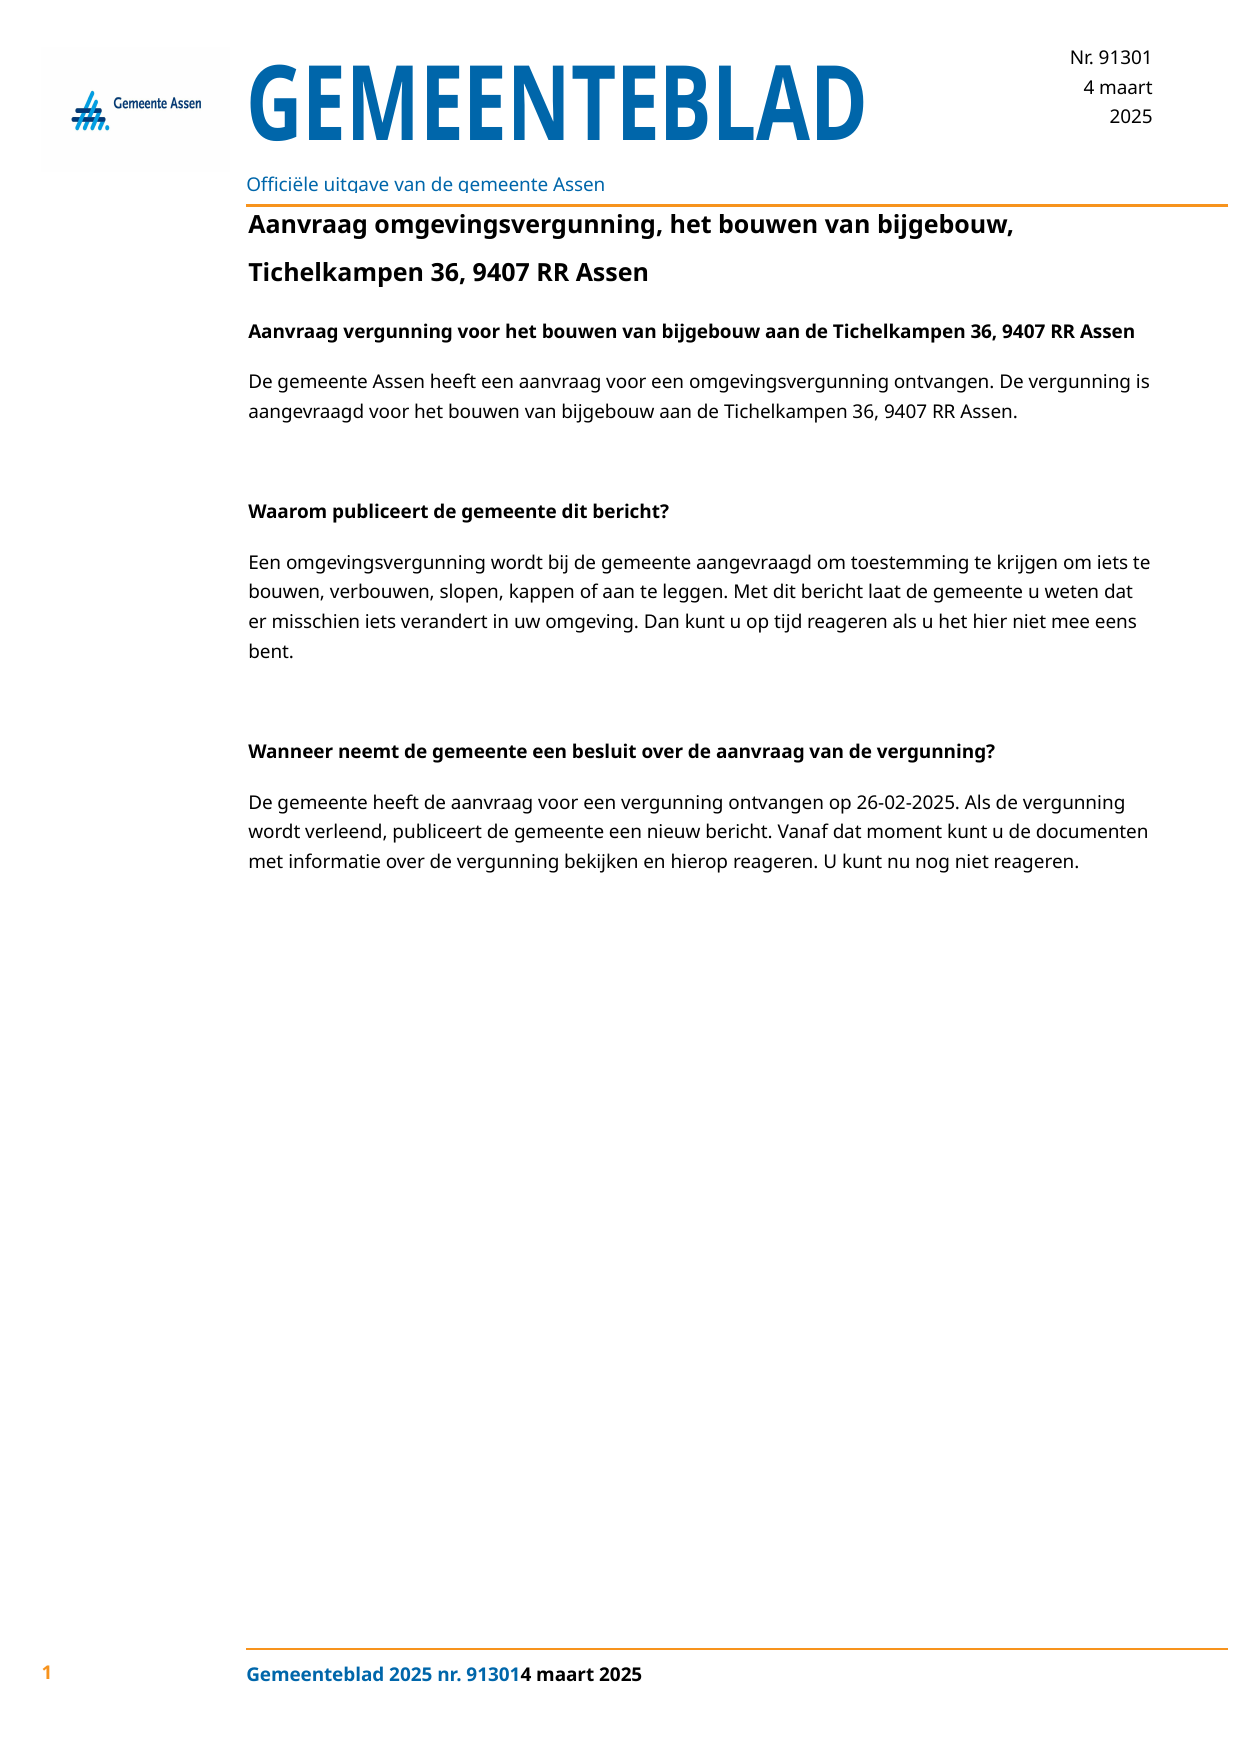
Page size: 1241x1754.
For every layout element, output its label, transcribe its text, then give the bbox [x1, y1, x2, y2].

text Een omgevingsvergunning wordt bij de gemeente aangevraagd om toestemming te krijgen om iets te bouwen, verbouwen, slopen, kappen of aan te leggen. Met dit bericht laat de gemeente u weten dat er misschien iets verandert in uw omgeving. Dan kunt u op tijd reageren als u het hier niet mee eens bent. [248, 549, 1152, 664]
text De gemeente heeft de aanvraag voor een vergunning ontvangen op 26-02-2025. Als de vergunning wordt verleend, publiceert de gemeente een nieuw bericht. Vanaf dat moment kunt u de documenten met informatie over de vergunning bekijken en hierop reageren. U kunt nu nog niet reageren. [248, 789, 1152, 874]
text Aanvraag omgevingsvergunning, het bouwen van bijgebouw, Tichelkampen 36, 9407 RR Assen [248, 207, 1152, 288]
text Wanneer neemt de gemeente een besluit over de aanvraag van de vergunning? [248, 739, 1152, 764]
text Aanvraag vergunning voor het bouwen van bijgebouw aan de Tichelkampen 36, 9407 RR Assen [248, 318, 1152, 344]
text Waarom publiceert de gemeente dit bericht? [248, 499, 1152, 524]
picture [41, 47, 231, 172]
text De gemeente Assen heeft een aanvraag voor een omgevingsvergunning ontvangen. De vergunning is aangevraagd voor het bouwen van bijgebouw aan de Tichelkampen 36, 9407 RR Assen. [248, 368, 1152, 424]
